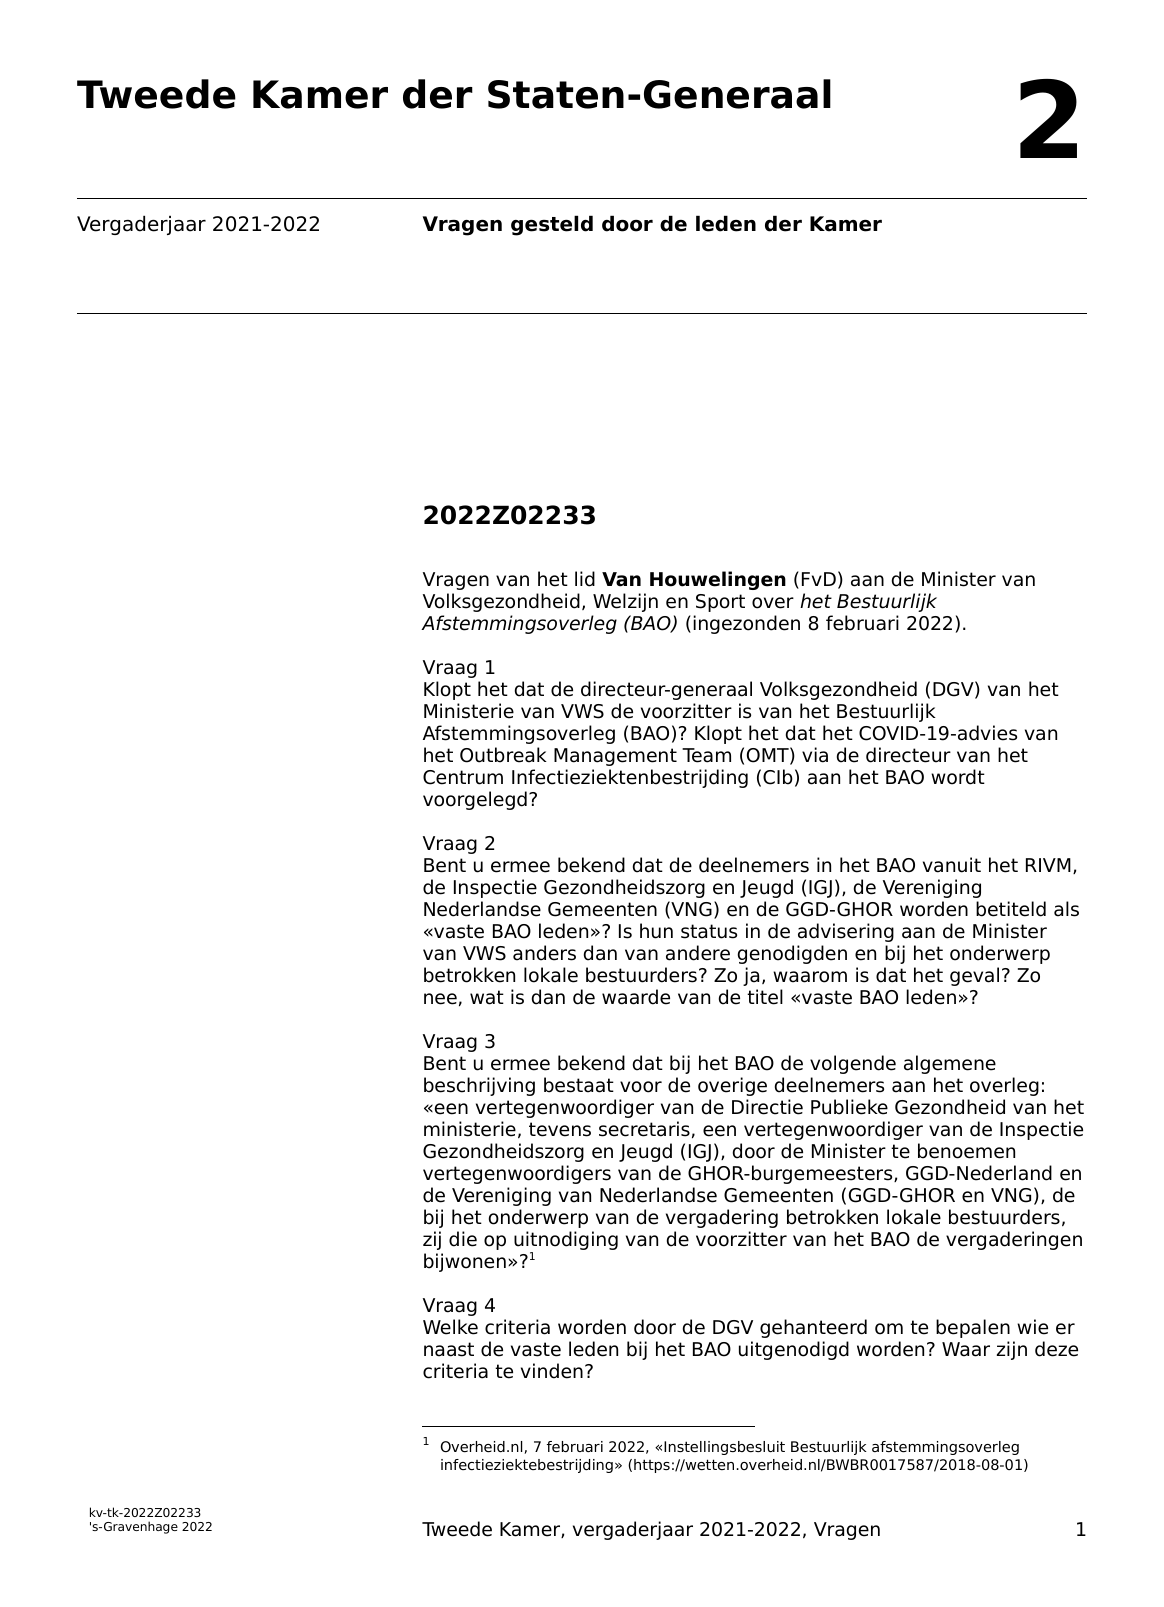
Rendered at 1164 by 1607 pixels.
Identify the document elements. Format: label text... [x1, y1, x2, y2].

text kv-tk-2022Z02233 [88, 1506, 323, 1520]
text Welke criteria worden door de DGV gehanteerd om te bepalen wie er naast de vaste leden bij het BAO uitgenodigd worden? Waar zijn deze criteria te vinden? [422, 1317, 1087, 1383]
text Vraag 3 [422, 1031, 1087, 1053]
text Bent u ermee bekend dat bij het BAO de volgende algemene beschrijving bestaat voor de overige deelnemers aan het overleg: «een vertegenwoordiger van de Directie Publieke Gezondheid van het ministerie, tevens secretaris, een vertegenwoordiger van de Inspectie Gezondheidszorg en Jeugd (IGJ), door de Minister te benoemen vertegenwoordigers van de GHOR-burgemeesters, GGD-Nederland en de Vereniging van Nederlandse Gemeenten (GGD-GHOR en VNG), de bij het onderwerp van de vergadering betrokken lokale bestuurders, zij die op uitnodiging van de voorzitter van het BAO de vergaderingen bijwonen»? [422, 1053, 1087, 1273]
text Bent u ermee bekend dat de deelnemers in het BAO vanuit het RIVM, de Inspectie Gezondheidszorg en Jeugd (IGJ), de Vereniging Nederlandse Gemeenten (VNG) en de GGD-GHOR worden betiteld als «vaste BAO leden»? Is hun status in de advisering aan de Minister van VWS anders dan van andere genodigden en bij het onderwerp betrokken lokale bestuurders? Zo ja, waarom is dat het geval? Zo nee, wat is dan de waarde van de titel «vaste BAO leden»? [422, 855, 1087, 1009]
text Klopt het dat de directeur-generaal Volksgezondheid (DGV) van het Ministerie van VWS de voorzitter is van het Bestuurlijk Afstemmingsoverleg (BAO)? Klopt het dat het COVID-19-advies van het Outbreak Management Team (OMT) via de directeur van het Centrum Infectieziektenbestrijding (CIb) aan het BAO wordt voorgelegd? [422, 679, 1087, 811]
table_header 2 [886, 59, 1087, 198]
table_cell Vragen gesteld door de leden der Kamer [422, 199, 1087, 313]
text Vraag 1 [422, 657, 1087, 679]
text Vraag 2 [422, 833, 1087, 855]
text Vraag 4 [422, 1295, 1087, 1317]
table_cell Vergaderjaar 2021-2022 [77, 199, 422, 313]
table_header Tweede Kamer der Staten-Generaal [77, 59, 886, 198]
text 's-Gravenhage 2022 [88, 1520, 323, 1534]
text Overheid.nl, 7 februari 2022, «Instellingsbesluit Bestuurlijk afstemmingsoverleg infectieziektebestrijding» (https://wetten.overheid.nl/BWBR0017587/2018-08-01) [422, 1435, 1087, 1474]
text 2022Z02233 [422, 501, 1087, 531]
text Vragen van het lid Van Houwelingen (FvD) aan de Minister van Volksgezondheid, Welzijn en Sport over het Bestuurlijk Afstemmingsoverleg (BAO) (ingezonden 8 februari 2022). [422, 569, 1087, 635]
